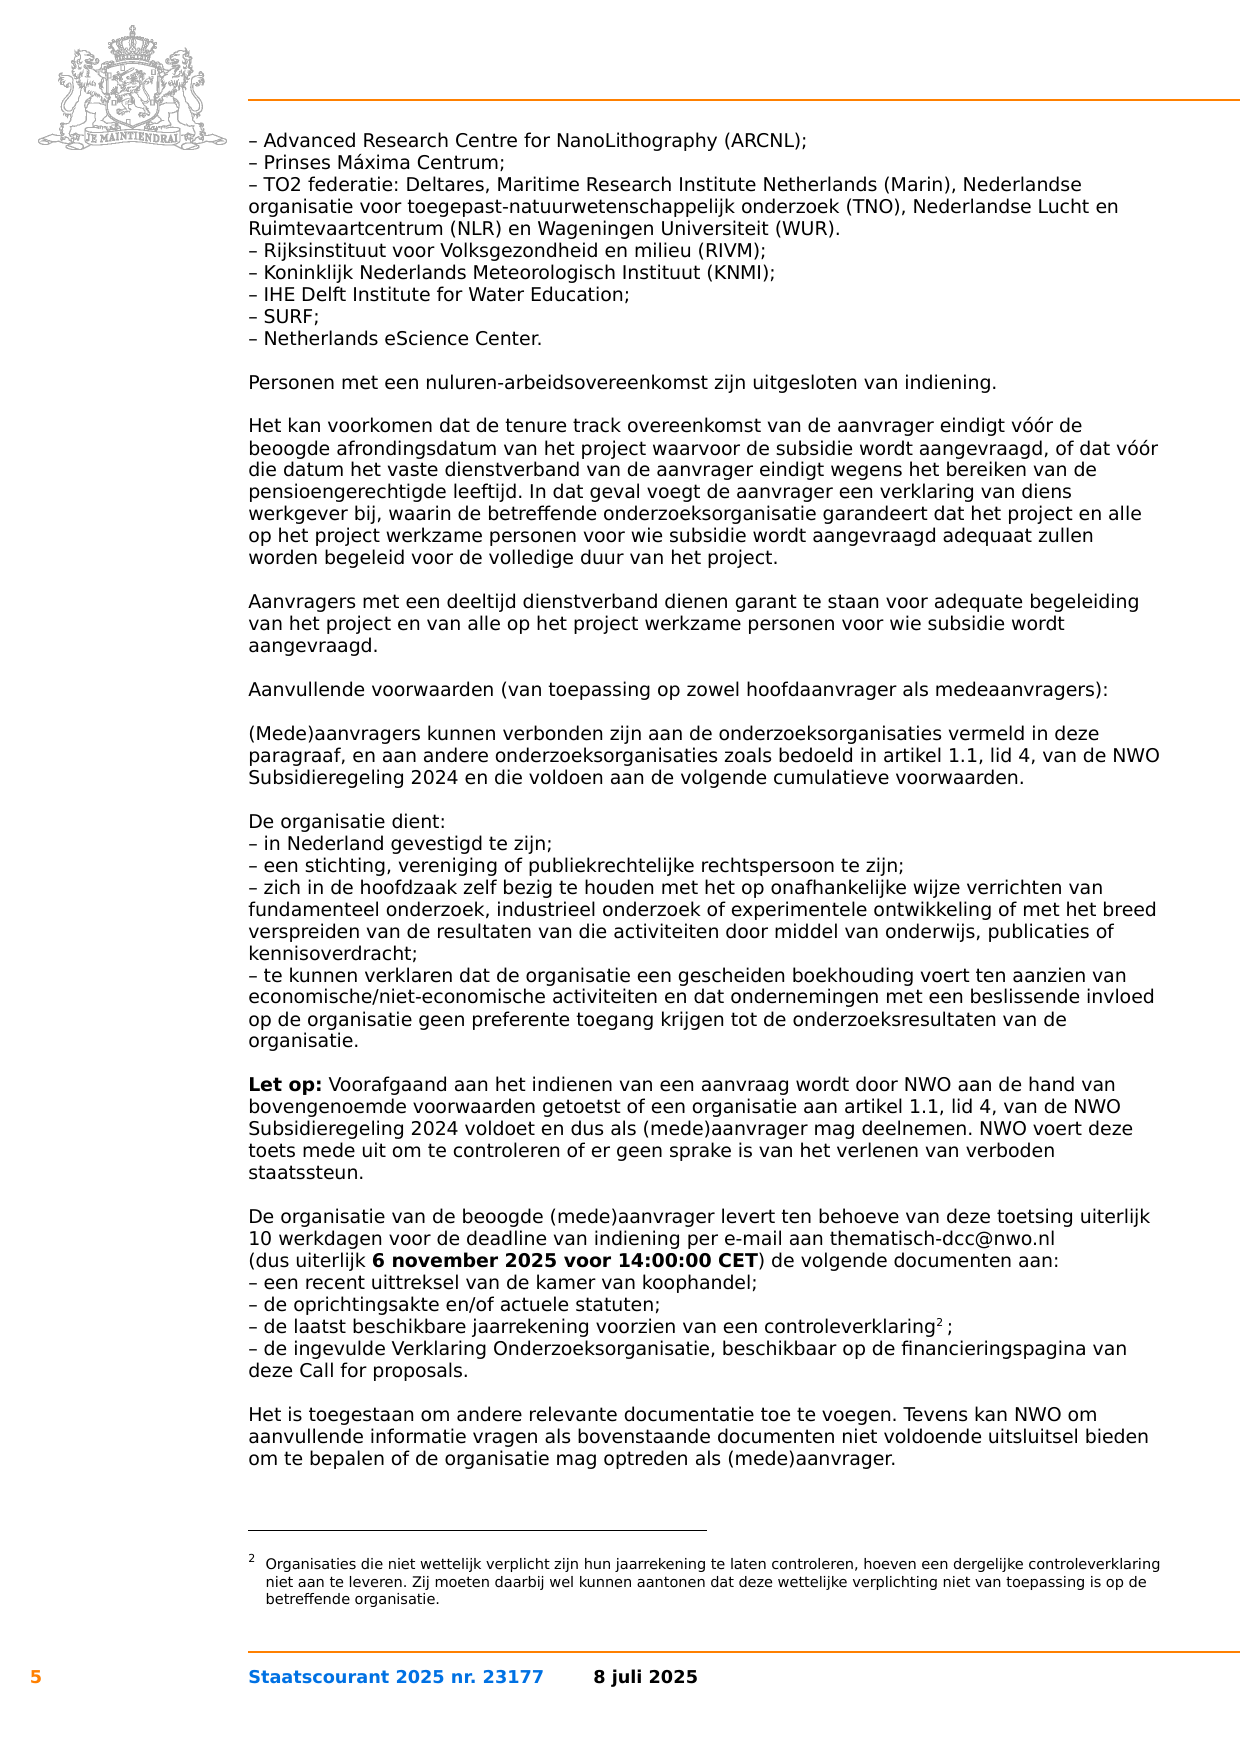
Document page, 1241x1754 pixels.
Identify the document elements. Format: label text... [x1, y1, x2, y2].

text Personen met een nuluren-arbeidsovereenkomst zijn uitgesloten van indiening. [248, 372, 1163, 393]
text – Koninklijk Nederlands Meteorologisch Instituut (KNMI); [248, 262, 1163, 284]
text (dus uiterlijk 6 november 2025 voor 14:00:00 CET) de volgende documenten aan: [248, 1250, 1163, 1272]
text – Netherlands eScience Center. [248, 328, 1163, 350]
text – de ingevulde Verklaring Onderzoeksorganisatie, beschikbaar op de financieringspagina van deze Call for proposals. [248, 1338, 1163, 1382]
text Het kan voorkomen dat de tenure track overeenkomst van de aanvrager eindigt vóór de beoogde afrondingsdatum van het project waarvoor de subsidie wordt aangevraagd, of dat vóór die datum het vaste dienstverband van de aanvrager eindigt wegens het bereiken van de pensioengerechtigde leeftijd. In dat geval voegt de aanvrager een verklaring van diens werkgever bij, waarin de betreffende onderzoeksorganisatie garandeert dat het project en alle op het project werkzame personen voor wie subsidie wordt aangevraagd adequaat zullen worden begeleid voor de volledige duur van het project. [248, 415, 1163, 569]
text Let op: Voorafgaand aan het indienen van een aanvraag wordt door NWO aan de hand van bovengenoemde voorwaarden getoetst of een organisatie aan artikel 1.1, lid 4, van de NWO Subsidieregeling 2024 voldoet en dus als (mede)aanvrager mag deelnemen. NWO voert deze toets mede uit om te controleren of er geen sprake is van het verlenen van verboden staatssteun. [248, 1074, 1163, 1184]
text – Advanced Research Centre for NanoLithography (ARCNL); [248, 130, 1163, 152]
text – de oprichtingsakte en/of actuele statuten; [248, 1294, 1163, 1316]
text Aanvragers met een deeltijd dienstverband dienen garant te staan voor adequate begeleiding van het project en van alle op het project werkzame personen voor wie subsidie wordt aangevraagd. [248, 591, 1163, 657]
text – Rijksinstituut voor Volksgezondheid en milieu (RIVM); [248, 240, 1163, 262]
text Het is toegestaan om andere relevante documentatie toe te voegen. Tevens kan NWO om aanvullende informatie vragen als bovenstaande documenten niet voldoende uitsluitsel bieden om te bepalen of de organisatie mag optreden als (mede)aanvrager. [248, 1404, 1163, 1470]
picture [38, 25, 227, 150]
text – SURF; [248, 306, 1163, 328]
text – een stichting, vereniging of publiekrechtelijke rechtspersoon te zijn; [248, 854, 1163, 877]
text – TO2 federatie: Deltares, Maritime Research Institute Netherlands (Marin), Nederlandse organisatie voor toegepast-natuurwetenschappelijk onderzoek (TNO), Nederlandse Lucht en Ruimtevaartcentrum (NLR) en Wageningen Universiteit (WUR). [248, 174, 1163, 240]
text Aanvullende voorwaarden (van toepassing op zowel hoofdaanvrager als medeaanvragers): [248, 679, 1163, 701]
text De organisatie dient: [248, 811, 1163, 833]
text – zich in de hoofdzaak zelf bezig te houden met het op onafhankelijke wijze verrichten van fundamenteel onderzoek, industrieel onderzoek of experimentele ontwikkeling of met het breed verspreiden van de resultaten van die activiteiten door middel van onderwijs, publicaties of kennisoverdracht; [248, 877, 1163, 964]
text – Prinses Máxima Centrum; [248, 152, 1163, 174]
text De organisatie van de beoogde (mede)aanvrager levert ten behoeve van deze toetsing uiterlijk 10 werkdagen voor de deadline van indiening per e-mail aan thematisch-dcc@nwo.nl [248, 1206, 1163, 1250]
text – IHE Delft Institute for Water Education; [248, 284, 1163, 306]
text – een recent uittreksel van de kamer van koophandel; [248, 1272, 1163, 1294]
text Organisaties die niet wettelijk verplicht zijn hun jaarrekening te laten controleren, hoeven een dergelijke controleverklaring niet aan te leveren. Zij moeten daarbij wel kunnen aantonen dat deze wettelijke verplichting niet van toepassing is op de betreffende organisatie. [248, 1552, 1163, 1608]
text (Mede)aanvragers kunnen verbonden zijn aan de onderzoeksorganisaties vermeld in deze paragraaf, en aan andere onderzoeksorganisaties zoals bedoeld in artikel 1.1, lid 4, van de NWO Subsidieregeling 2024 en die voldoen aan de volgende cumulatieve voorwaarden. [248, 723, 1163, 789]
text – de laatst beschikbare jaarrekening voorzien van een controleverklaring; [248, 1316, 1163, 1338]
text – in Nederland gevestigd te zijn; [248, 833, 1163, 854]
text – te kunnen verklaren dat de organisatie een gescheiden boekhouding voert ten aanzien van economische/niet-economische activiteiten en dat ondernemingen met een beslissende invloed op de organisatie geen preferente toegang krijgen tot de onderzoeksresultaten van de organisatie. [248, 964, 1163, 1052]
